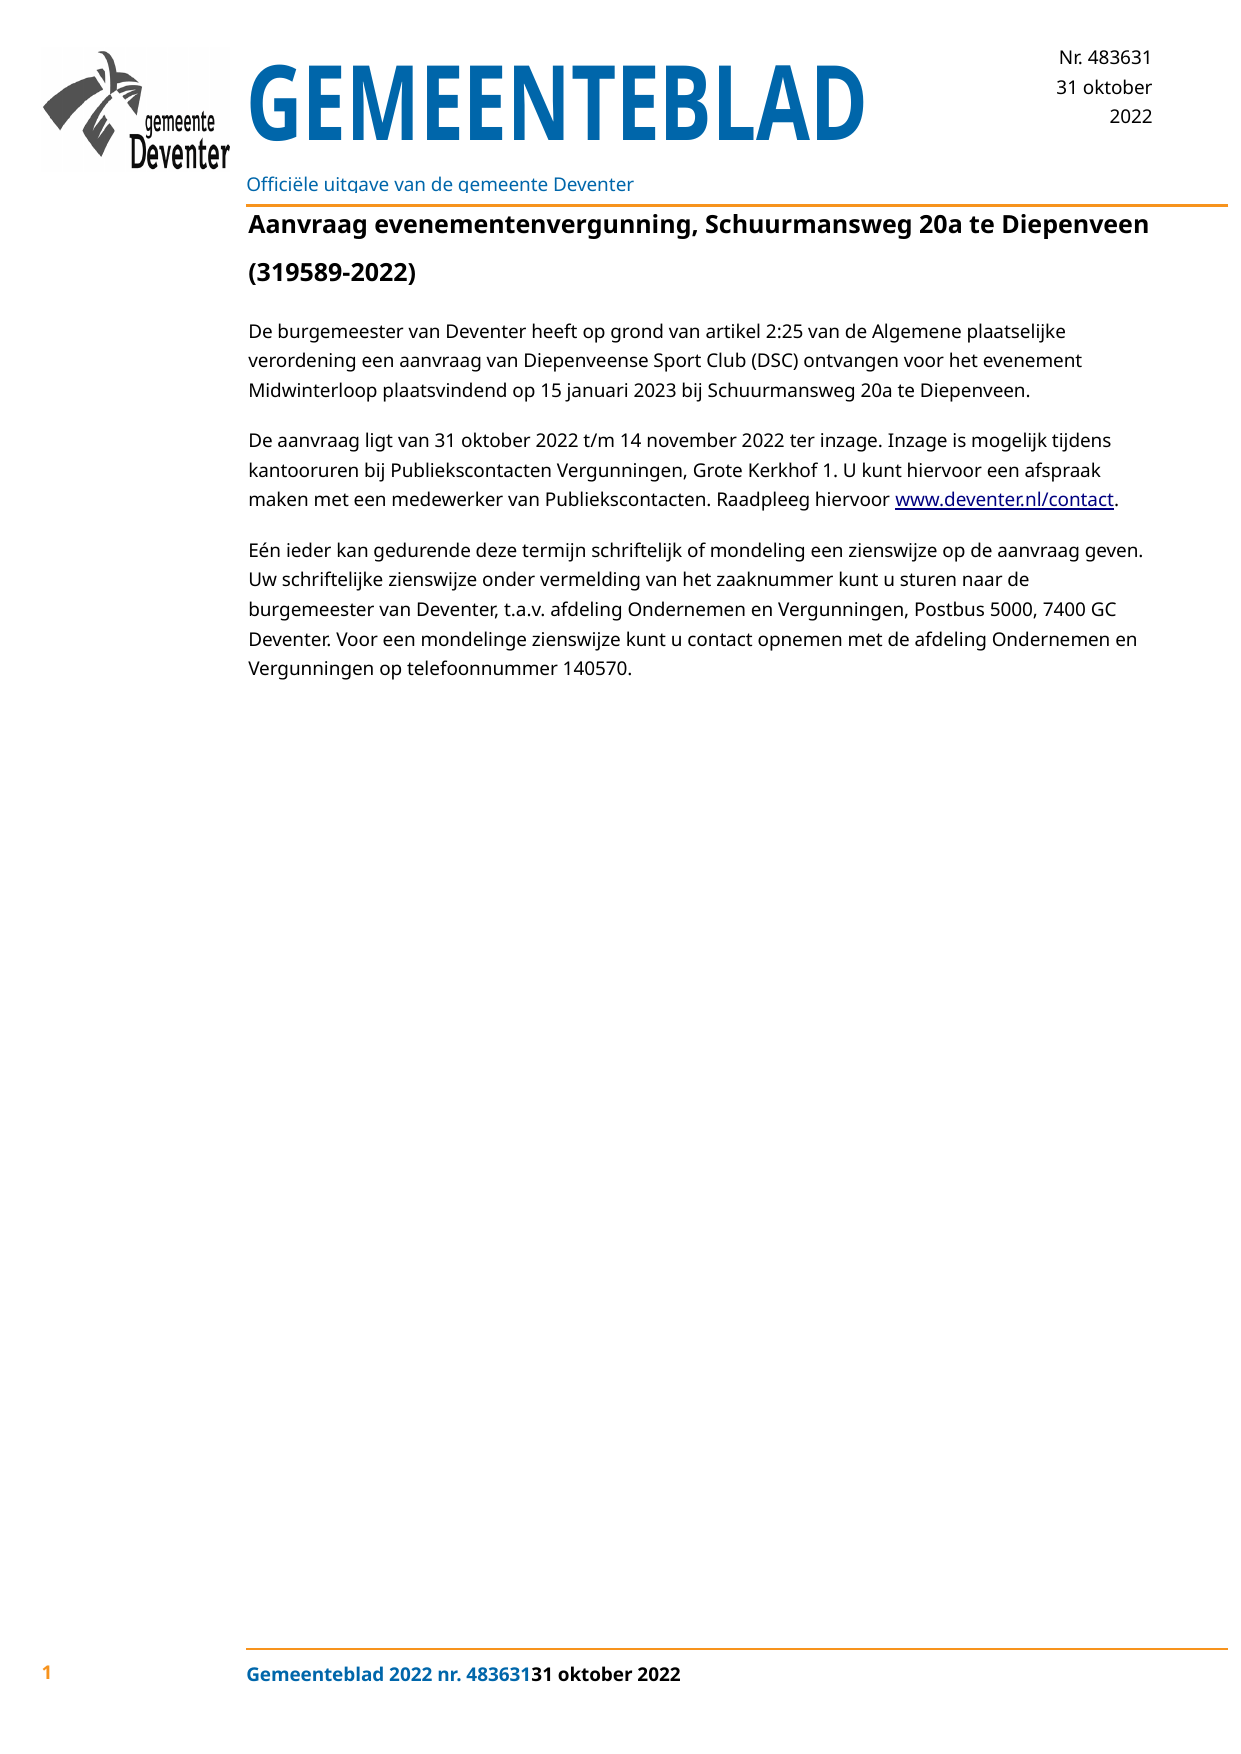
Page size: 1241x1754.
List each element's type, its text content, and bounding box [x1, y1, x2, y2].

text Eén ieder kan gedurende deze termijn schriftelijk of mondeling een zienswijze op de aanvraag geven. Uw schriftelijke zienswijze onder vermelding van het zaaknummer kunt u sturen naar de burgemeester van Deventer, t.a.v. afdeling Ondernemen en Vergunningen, Postbus 5000, 7400 GC Deventer. Voor een mondelinge zienswijze kunt u contact opnemen met de afdeling Ondernemen en Vergunningen op telefoonnummer 140570. [248, 537, 1152, 681]
picture [41, 47, 231, 172]
text De burgemeester van Deventer heeft op grond van artikel 2:25 van de Algemene plaatselijke verordening een aanvraag van Diepenveense Sport Club (DSC) ontvangen voor het evenement Midwinterloop plaatsvindend op 15 januari 2023 bij Schuurmansweg 20a te Diepenveen. [248, 318, 1152, 403]
text Aanvraag evenementenvergunning, Schuurmansweg 20a te Diepenveen (319589-2022) [248, 207, 1152, 288]
text De aanvraag ligt van 31 oktober 2022 t/m 14 november 2022 ter inzage. Inzage is mogelijk tijdens kantooruren bij Publiekscontacten Vergunningen, Grote Kerkhof 1. U kunt hiervoor een afspraak maken met een medewerker van Publiekscontacten. Raadpleeg hiervoor www.deventer.nl/contact. [248, 427, 1152, 512]
